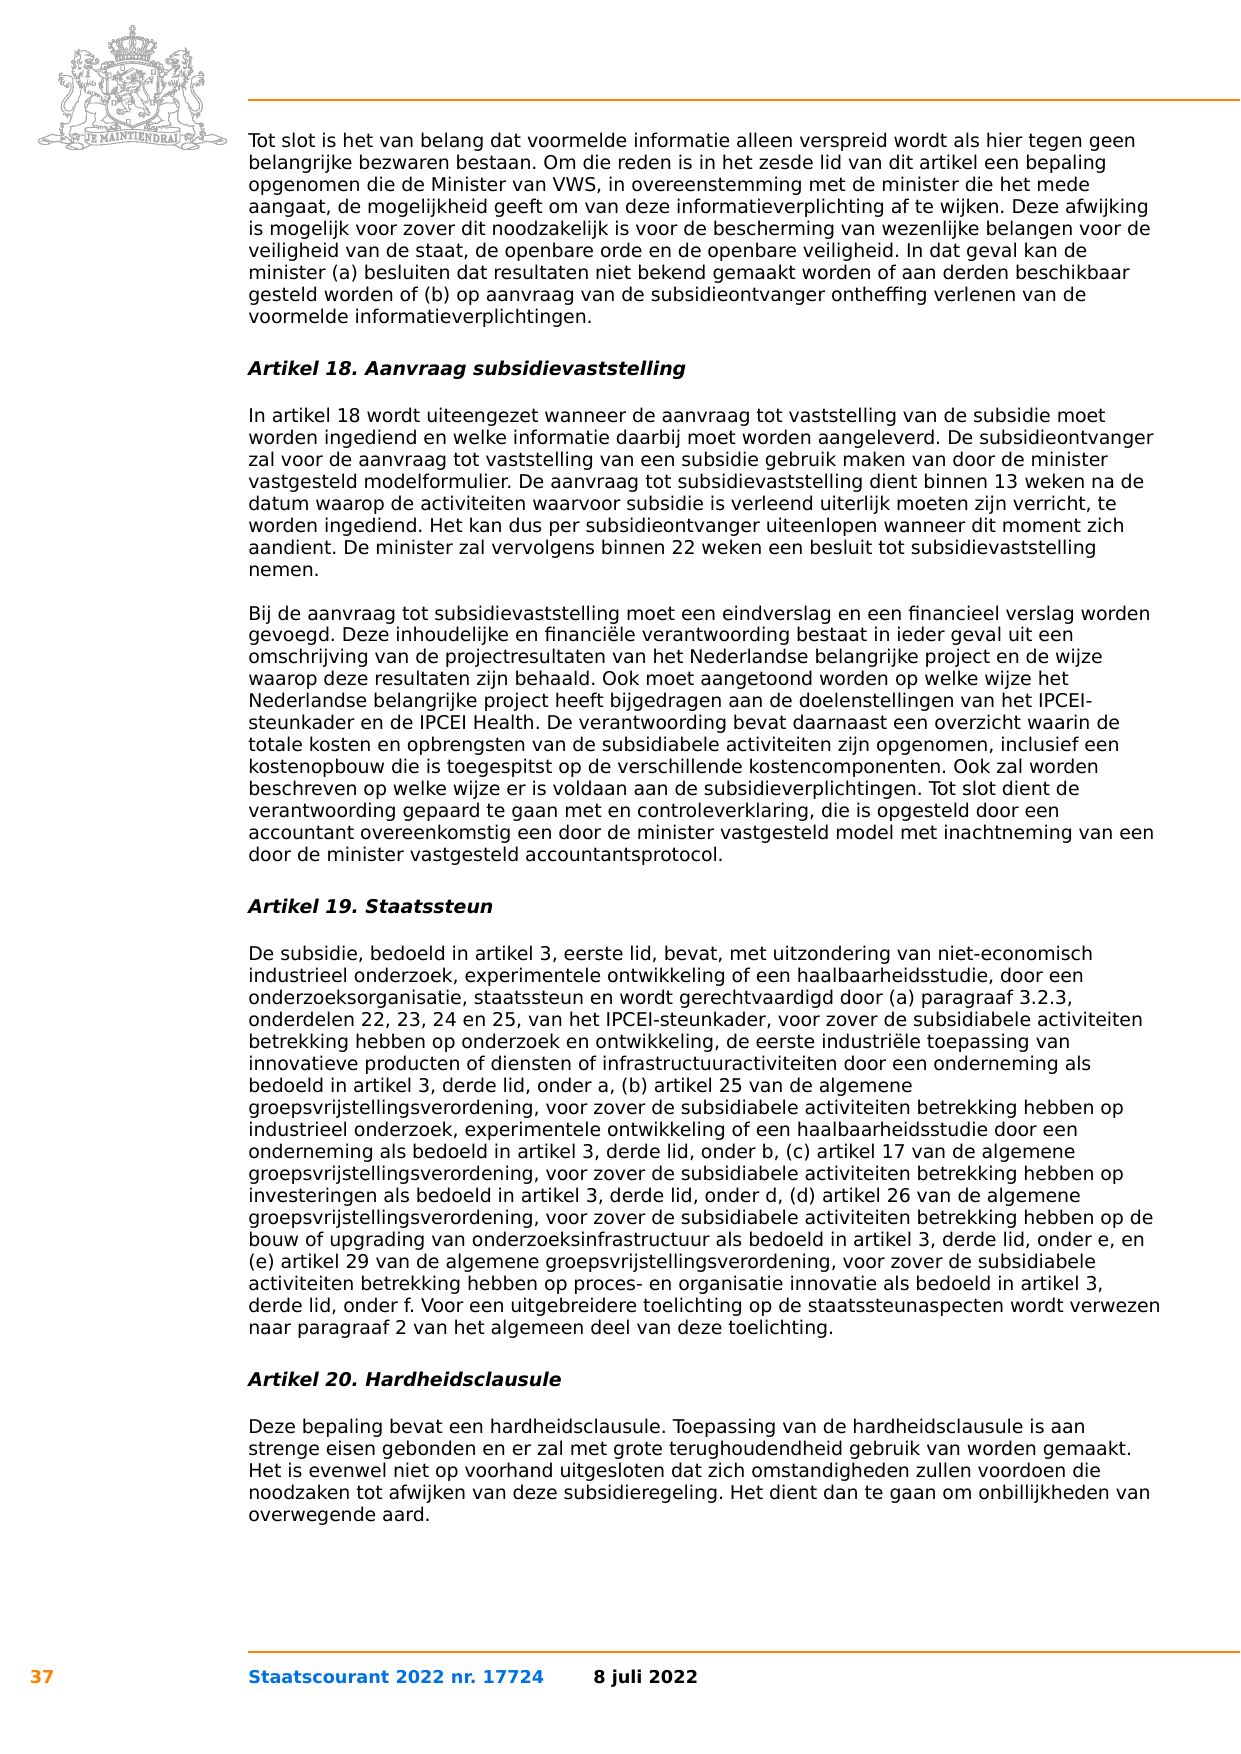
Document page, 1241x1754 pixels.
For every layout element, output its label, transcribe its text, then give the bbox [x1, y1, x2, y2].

subtitle Artikel 19. Staatssteun [248, 896, 1163, 918]
text De subsidie, bedoeld in artikel 3, eerste lid, bevat, met uitzondering van niet-economisch industrieel onderzoek, experimentele ontwikkeling of een haalbaarheidsstudie, door een onderzoeksorganisatie, staatssteun en wordt gerechtvaardigd door (a) paragraaf 3.2.3, onderdelen 22, 23, 24 en 25, van het IPCEI-steunkader, voor zover de subsidiabele activiteiten betrekking hebben op onderzoek en ontwikkeling, de eerste industriële toepassing van innovatieve producten of diensten of infrastructuuractiviteiten door een onderneming als bedoeld in artikel 3, derde lid, onder a, (b) artikel 25 van de algemene groepsvrijstellingsverordening, voor zover de subsidiabele activiteiten betrekking hebben op industrieel onderzoek, experimentele ontwikkeling of een haalbaarheidsstudie door een onderneming als bedoeld in artikel 3, derde lid, onder b, (c) artikel 17 van de algemene groepsvrijstellingsverordening, voor zover de subsidiabele activiteiten betrekking hebben op investeringen als bedoeld in artikel 3, derde lid, onder d, (d) artikel 26 van de algemene groepsvrijstellingsverordening, voor zover de subsidiabele activiteiten betrekking hebben op de bouw of upgrading van onderzoeksinfrastructuur als bedoeld in artikel 3, derde lid, onder e, en (e) artikel 29 van de algemene groepsvrijstellingsverordening, voor zover de subsidiabele activiteiten betrekking hebben op proces- en organisatie innovatie als bedoeld in artikel 3, derde lid, onder f. Voor een uitgebreidere toelichting op de staatssteunaspecten wordt verwezen naar paragraaf 2 van het algemeen deel van deze toelichting. [248, 943, 1163, 1339]
text Deze bepaling bevat een hardheidsclausule. Toepassing van de hardheidsclausule is aan strenge eisen gebonden en er zal met grote terughoudendheid gebruik van worden gemaakt. Het is evenwel niet op voorhand uitgesloten dat zich omstandigheden zullen voordoen die noodzaken tot afwijken van deze subsidieregeling. Het dient dan te gaan om onbillijkheden van overwegende aard. [248, 1416, 1163, 1526]
text In artikel 18 wordt uiteengezet wanneer de aanvraag tot vaststelling van de subsidie moet worden ingediend en welke informatie daarbij moet worden aangeleverd. De subsidieontvanger zal voor de aanvraag tot vaststelling van een subsidie gebruik maken van door de minister vastgesteld modelformulier. De aanvraag tot subsidievaststelling dient binnen 13 weken na de datum waarop de activiteiten waarvoor subsidie is verleend uiterlijk moeten zijn verricht, te worden ingediend. Het kan dus per subsidieontvanger uiteenlopen wanneer dit moment zich aandient. De minister zal vervolgens binnen 22 weken een besluit tot subsidievaststelling nemen. [248, 405, 1163, 581]
subtitle Artikel 18. Aanvraag subsidievaststelling [248, 358, 1163, 380]
subtitle Artikel 20. Hardheidsclausule [248, 1369, 1163, 1391]
text Tot slot is het van belang dat voormelde informatie alleen verspreid wordt als hier tegen geen belangrijke bezwaren bestaan. Om die reden is in het zesde lid van dit artikel een bepaling opgenomen die de Minister van VWS, in overeenstemming met de minister die het mede aangaat, de mogelijkheid geeft om van deze informatieverplichting af te wijken. Deze afwijking is mogelijk voor zover dit noodzakelijk is voor de bescherming van wezenlijke belangen voor de veiligheid van de staat, de openbare orde en de openbare veiligheid. In dat geval kan de minister (a) besluiten dat resultaten niet bekend gemaakt worden of aan derden beschikbaar gesteld worden of (b) op aanvraag van de subsidieontvanger ontheffing verlenen van de voormelde informatieverplichtingen. [248, 130, 1163, 328]
text Bij de aanvraag tot subsidievaststelling moet een eindverslag en een financieel verslag worden gevoegd. Deze inhoudelijke en financiële verantwoording bestaat in ieder geval uit een omschrijving van de projectresultaten van het Nederlandse belangrijke project en de wijze waarop deze resultaten zijn behaald. Ook moet aangetoond worden op welke wijze het Nederlandse belangrijke project heeft bijgedragen aan de doelenstellingen van het IPCEI-steunkader en de IPCEI Health. De verantwoording bevat daarnaast een overzicht waarin de totale kosten en opbrengsten van de subsidiabele activiteiten zijn opgenomen, inclusief een kostenopbouw die is toegespitst op de verschillende kostencomponenten. Ook zal worden beschreven op welke wijze er is voldaan aan de subsidieverplichtingen. Tot slot dient de verantwoording gepaard te gaan met en controleverklaring, die is opgesteld door een accountant overeenkomstig een door de minister vastgesteld model met inachtneming van een door de minister vastgesteld accountantsprotocol. [248, 602, 1163, 866]
picture [38, 25, 227, 150]
